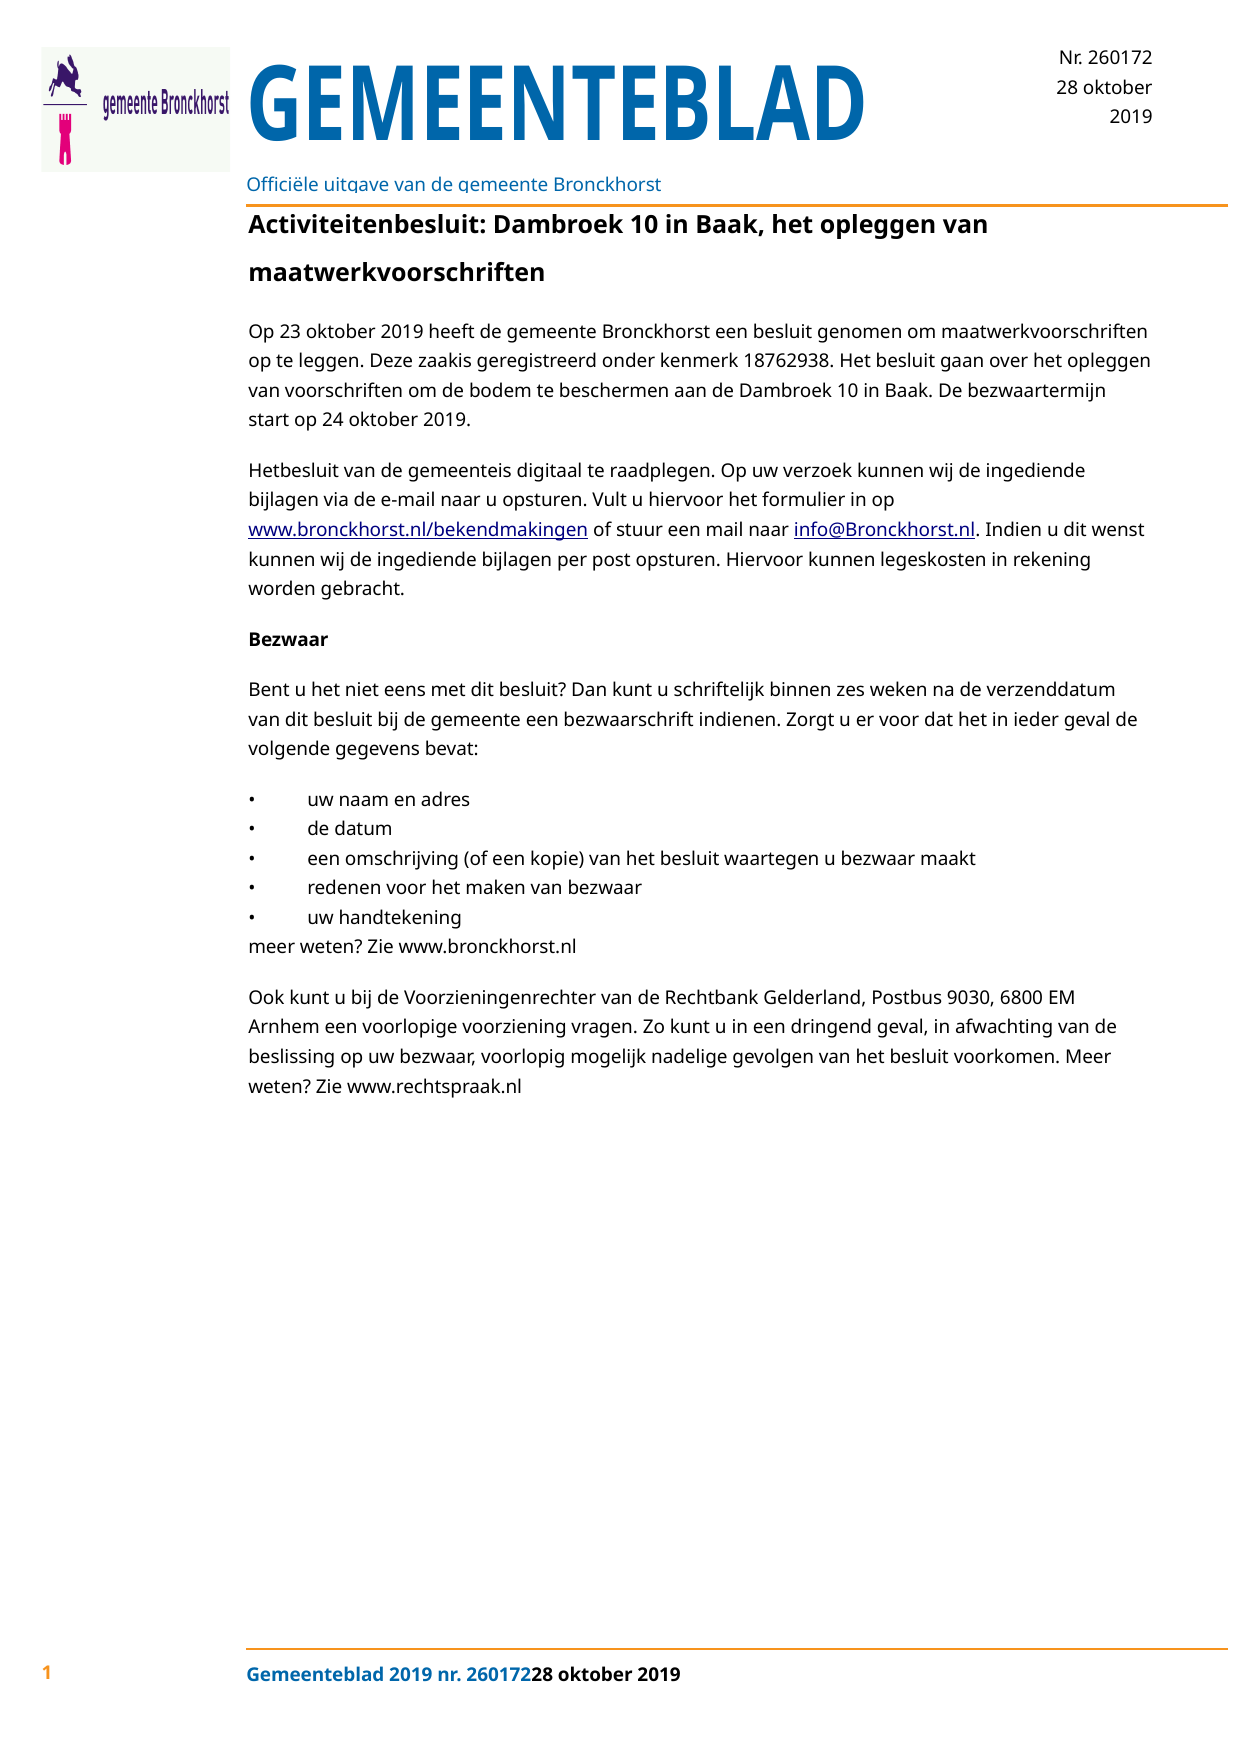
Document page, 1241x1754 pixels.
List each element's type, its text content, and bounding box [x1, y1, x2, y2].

picture [41, 47, 231, 172]
list de datum [248, 815, 1152, 841]
text Hetbesluit van de gemeenteis digitaal te raadplegen. Op uw verzoek kunnen wij de ingediende bijlagen via de e-mail naar u opsturen. Vult u hiervoor het formulier in op www.bronckhorst.nl/bekendmakingen of stuur een mail naar info@Bronckhorst.nl. Indien u dit wenst kunnen wij de ingediende bijlagen per post opsturen. Hiervoor kunnen legeskosten in rekening worden gebracht. [248, 457, 1152, 601]
list uw naam en adres [248, 786, 1152, 812]
list een omschrijving (of een kopie) van het besluit waartegen u bezwaar maakt [248, 845, 1152, 871]
text Ook kunt u bij de Voorzieningenrechter van de Rechtbank Gelderland, Postbus 9030, 6800 EM Arnhem een voorlopige voorziening vragen. Zo kunt u in een dringend geval, in afwachting van de beslissing op uw bezwaar, voorlopig mogelijk nadelige gevolgen van het besluit voorkomen. Meer weten? Zie www.rechtspraak.nl [248, 984, 1152, 1099]
text Bezwaar [248, 626, 1152, 652]
text Bent u het niet eens met dit besluit? Dan kunt u schriftelijk binnen zes weken na de verzenddatum van dit besluit bij de gemeente een bezwaarschrift indienen. Zorgt u er voor dat het in ieder geval de volgende gegevens bevat: [248, 676, 1152, 761]
list uw handtekening [248, 904, 1152, 930]
text Op 23 oktober 2019 heeft de gemeente Bronckhorst een besluit genomen om maatwerkvoorschriften op te leggen. Deze zaakis geregistreerd onder kenmerk 18762938. Het besluit gaan over het opleggen van voorschriften om de bodem te beschermen aan de Dambroek 10 in Baak. De bezwaartermijn start op 24 oktober 2019. [248, 318, 1152, 432]
list redenen voor het maken van bezwaar [248, 874, 1152, 900]
text meer weten? Zie www.bronckhorst.nl [248, 934, 1152, 959]
text Activiteitenbesluit: Dambroek 10 in Baak, het opleggen van maatwerkvoorschriften [248, 207, 1152, 288]
